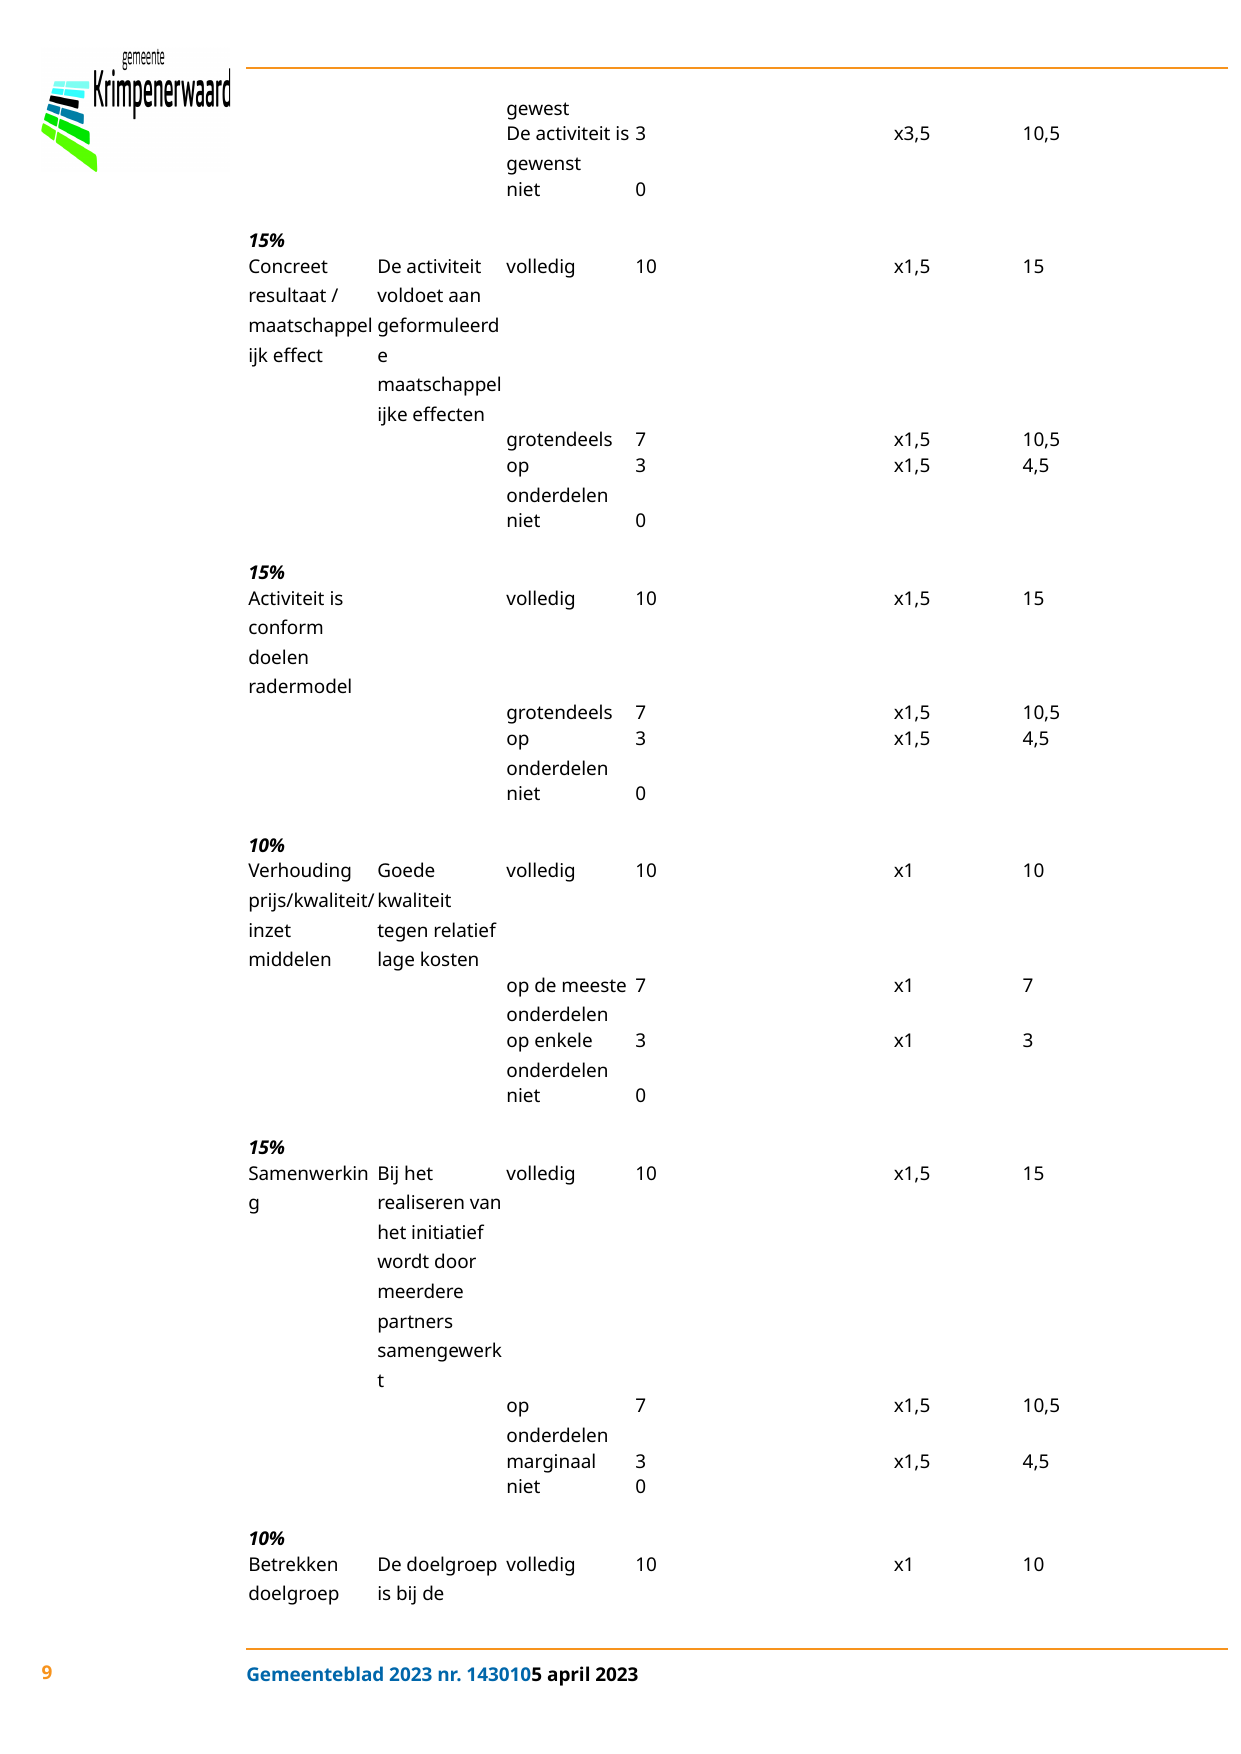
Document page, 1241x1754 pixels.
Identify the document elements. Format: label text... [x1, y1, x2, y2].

table_cell 10 [1023, 858, 1152, 972]
table_cell x1,5 [894, 253, 1022, 427]
table_cell 10% [248, 832, 893, 858]
table_cell 3 [635, 121, 764, 176]
table_cell [377, 1448, 506, 1474]
table_cell 3 [635, 1448, 764, 1474]
table_cell [635, 1500, 764, 1525]
table_cell [764, 725, 893, 780]
table_cell [894, 780, 1022, 806]
table_cell [1023, 832, 1152, 858]
table_cell [377, 453, 506, 508]
table_cell x3,5 [894, 121, 1022, 176]
table_cell Samenwerking [248, 1160, 377, 1393]
table_cell 0 [635, 780, 764, 806]
table_cell [764, 176, 893, 202]
table_cell [1023, 176, 1152, 202]
table_cell [506, 1500, 635, 1525]
table_cell [248, 806, 377, 832]
table_cell [1023, 1083, 1152, 1108]
table_cell x1,5 [894, 1448, 1022, 1474]
table_cell 15% [248, 227, 893, 253]
table_cell [377, 780, 506, 806]
table_cell op enkele onderdelen [506, 1028, 635, 1083]
table_cell niet [506, 176, 635, 202]
table_cell [764, 1474, 893, 1499]
table_cell [377, 1474, 506, 1499]
table_cell [894, 1134, 1022, 1160]
table_cell x1,5 [894, 585, 1022, 699]
table_cell op onderdelen [506, 1393, 635, 1448]
table_cell [377, 806, 506, 832]
table_cell 3 [1023, 1028, 1152, 1083]
table_cell volledig [506, 1160, 635, 1393]
table_cell [248, 453, 377, 508]
table_cell 7 [635, 972, 764, 1027]
table_cell 15 [1023, 1160, 1152, 1393]
table_cell [377, 699, 506, 725]
table_cell [764, 1551, 893, 1606]
table_cell [635, 534, 764, 559]
table_cell [764, 95, 893, 121]
table_cell [764, 1393, 893, 1448]
table_cell x1 [894, 1551, 1022, 1606]
table_cell niet [506, 780, 635, 806]
table_cell [248, 176, 377, 202]
table_cell [894, 832, 1022, 858]
table_cell [377, 585, 506, 699]
table_cell [764, 1109, 893, 1134]
table_cell [764, 453, 893, 508]
table_cell 10 [635, 1551, 764, 1606]
table_cell [894, 1109, 1022, 1134]
table_cell [377, 176, 506, 202]
table_cell [377, 1109, 506, 1134]
table_cell op onderdelen [506, 453, 635, 508]
table_cell [1023, 1474, 1152, 1499]
table_cell x1,5 [894, 1393, 1022, 1448]
table_cell De activiteit is gewenst [506, 121, 635, 176]
table_cell [248, 1474, 377, 1499]
table_cell [248, 427, 377, 452]
table_cell [377, 725, 506, 780]
table_cell [248, 1083, 377, 1108]
table_cell x1,5 [894, 453, 1022, 508]
table_cell [248, 202, 893, 227]
table_cell [248, 534, 377, 559]
picture [41, 47, 231, 172]
table_cell [377, 95, 506, 121]
table_cell [635, 806, 764, 832]
table_cell 10,5 [1023, 121, 1152, 176]
table_cell 0 [635, 1083, 764, 1108]
table_cell [377, 121, 506, 176]
table_cell 10 [635, 858, 764, 972]
table_cell x1 [894, 972, 1022, 1027]
table_cell [377, 534, 506, 559]
table_cell [1023, 1109, 1152, 1134]
table_cell grotendeels [506, 427, 635, 452]
table_cell [248, 699, 377, 725]
table_cell niet [506, 1083, 635, 1108]
table_cell [1023, 1500, 1152, 1525]
table_cell 4,5 [1023, 1448, 1152, 1474]
table_cell [894, 227, 1022, 253]
table_cell [377, 1028, 506, 1083]
table_cell volledig [506, 253, 635, 427]
table_cell [248, 1448, 377, 1474]
table_cell Activiteit is conform doelen radermodel [248, 585, 377, 699]
table_cell 10,5 [1023, 1393, 1152, 1448]
table_cell [764, 585, 893, 699]
table_cell Concreet resultaat / maatschappelijk effect [248, 253, 377, 427]
table_cell [764, 534, 893, 559]
table_cell [1023, 1525, 1152, 1551]
table_cell 10 [1023, 1551, 1152, 1606]
table_cell x1,5 [894, 699, 1022, 725]
table_cell 7 [635, 699, 764, 725]
table_cell 4,5 [1023, 725, 1152, 780]
table_cell [377, 1083, 506, 1108]
table_cell 0 [635, 508, 764, 533]
table_cell 10% [248, 1525, 893, 1551]
table_cell op de meeste onderdelen [506, 972, 635, 1027]
table_cell volledig [506, 858, 635, 972]
table_cell 3 [635, 1028, 764, 1083]
table_cell gewest [506, 95, 635, 121]
table_cell 15% [248, 559, 893, 585]
table_cell [248, 95, 377, 121]
table_cell 0 [635, 176, 764, 202]
table_cell 4,5 [1023, 453, 1152, 508]
table_cell grotendeels [506, 699, 635, 725]
table_cell 15 [1023, 585, 1152, 699]
table_cell [248, 121, 377, 176]
table_cell [506, 806, 635, 832]
table_cell [764, 427, 893, 452]
table_cell 7 [635, 1393, 764, 1448]
table_cell [1023, 508, 1152, 533]
table_cell marginaal [506, 1448, 635, 1474]
table_cell [894, 806, 1022, 832]
table_cell 10 [635, 1160, 764, 1393]
table_cell 10 [635, 253, 764, 427]
table_cell [894, 1525, 1022, 1551]
table_cell [764, 253, 893, 427]
table_cell [1023, 227, 1152, 253]
table_cell [377, 972, 506, 1027]
table_cell [248, 1393, 377, 1448]
table_cell Goede kwaliteit tegen relatief lage kosten [377, 858, 506, 972]
table_cell [764, 508, 893, 533]
table_cell [248, 1500, 377, 1525]
table_cell [894, 1500, 1022, 1525]
table_cell x1 [894, 858, 1022, 972]
table_cell [1023, 534, 1152, 559]
table_cell [1023, 202, 1152, 227]
table_cell [248, 1109, 377, 1134]
table_cell [1023, 1134, 1152, 1160]
table_cell [377, 1500, 506, 1525]
table_cell [764, 972, 893, 1027]
table_cell Betrekken doelgroep [248, 1551, 377, 1606]
table_cell 7 [1023, 972, 1152, 1027]
table_cell [764, 1448, 893, 1474]
table_cell volledig [506, 585, 635, 699]
table_cell 3 [635, 725, 764, 780]
table_cell niet [506, 508, 635, 533]
table_cell 7 [635, 427, 764, 452]
table_cell [764, 1083, 893, 1108]
table_cell niet [506, 1474, 635, 1499]
table_cell Verhouding prijs/kwaliteit/inzet middelen [248, 858, 377, 972]
table_cell Bij het realiseren van het initiatief wordt door meerdere partners samengewerkt [377, 1160, 506, 1393]
table_cell [894, 1474, 1022, 1499]
table_cell [894, 95, 1022, 121]
table_cell [635, 1109, 764, 1134]
table_cell 0 [635, 1474, 764, 1499]
table_cell [248, 1028, 377, 1083]
table_cell [506, 534, 635, 559]
table_cell op onderdelen [506, 725, 635, 780]
table_cell 3 [635, 453, 764, 508]
table_cell 10 [635, 585, 764, 699]
table_cell [1023, 780, 1152, 806]
table_cell 15 [1023, 253, 1152, 427]
table_cell 15% [248, 1134, 893, 1160]
table_cell [894, 1083, 1022, 1108]
table_cell [764, 121, 893, 176]
table_cell [248, 972, 377, 1027]
table_cell [894, 559, 1022, 585]
table_cell [377, 427, 506, 452]
table_cell [894, 534, 1022, 559]
table_cell [377, 508, 506, 533]
table_cell [894, 508, 1022, 533]
table_cell volledig [506, 1551, 635, 1606]
table_cell [248, 780, 377, 806]
table_cell [764, 806, 893, 832]
table_cell [248, 508, 377, 533]
table_cell [894, 202, 1022, 227]
table_cell x1,5 [894, 1160, 1022, 1393]
table_cell [764, 1028, 893, 1083]
table_cell De doelgroep is bij de [377, 1551, 506, 1606]
table_cell [764, 1500, 893, 1525]
table_cell 10,5 [1023, 699, 1152, 725]
table_cell De activiteit voldoet aan geformuleerde maatschappelijke effecten [377, 253, 506, 427]
table_cell 10,5 [1023, 427, 1152, 452]
table_cell x1,5 [894, 725, 1022, 780]
table_cell [1023, 806, 1152, 832]
table_cell [635, 95, 764, 121]
table_cell [894, 176, 1022, 202]
table_cell [764, 699, 893, 725]
table_cell x1,5 [894, 427, 1022, 452]
table_cell [248, 725, 377, 780]
table_cell [506, 1109, 635, 1134]
table_cell [1023, 559, 1152, 585]
table_cell x1 [894, 1028, 1022, 1083]
table_cell [764, 1160, 893, 1393]
table_cell [1023, 95, 1152, 121]
table_cell [764, 858, 893, 972]
table_cell [764, 780, 893, 806]
table_cell [377, 1393, 506, 1448]
